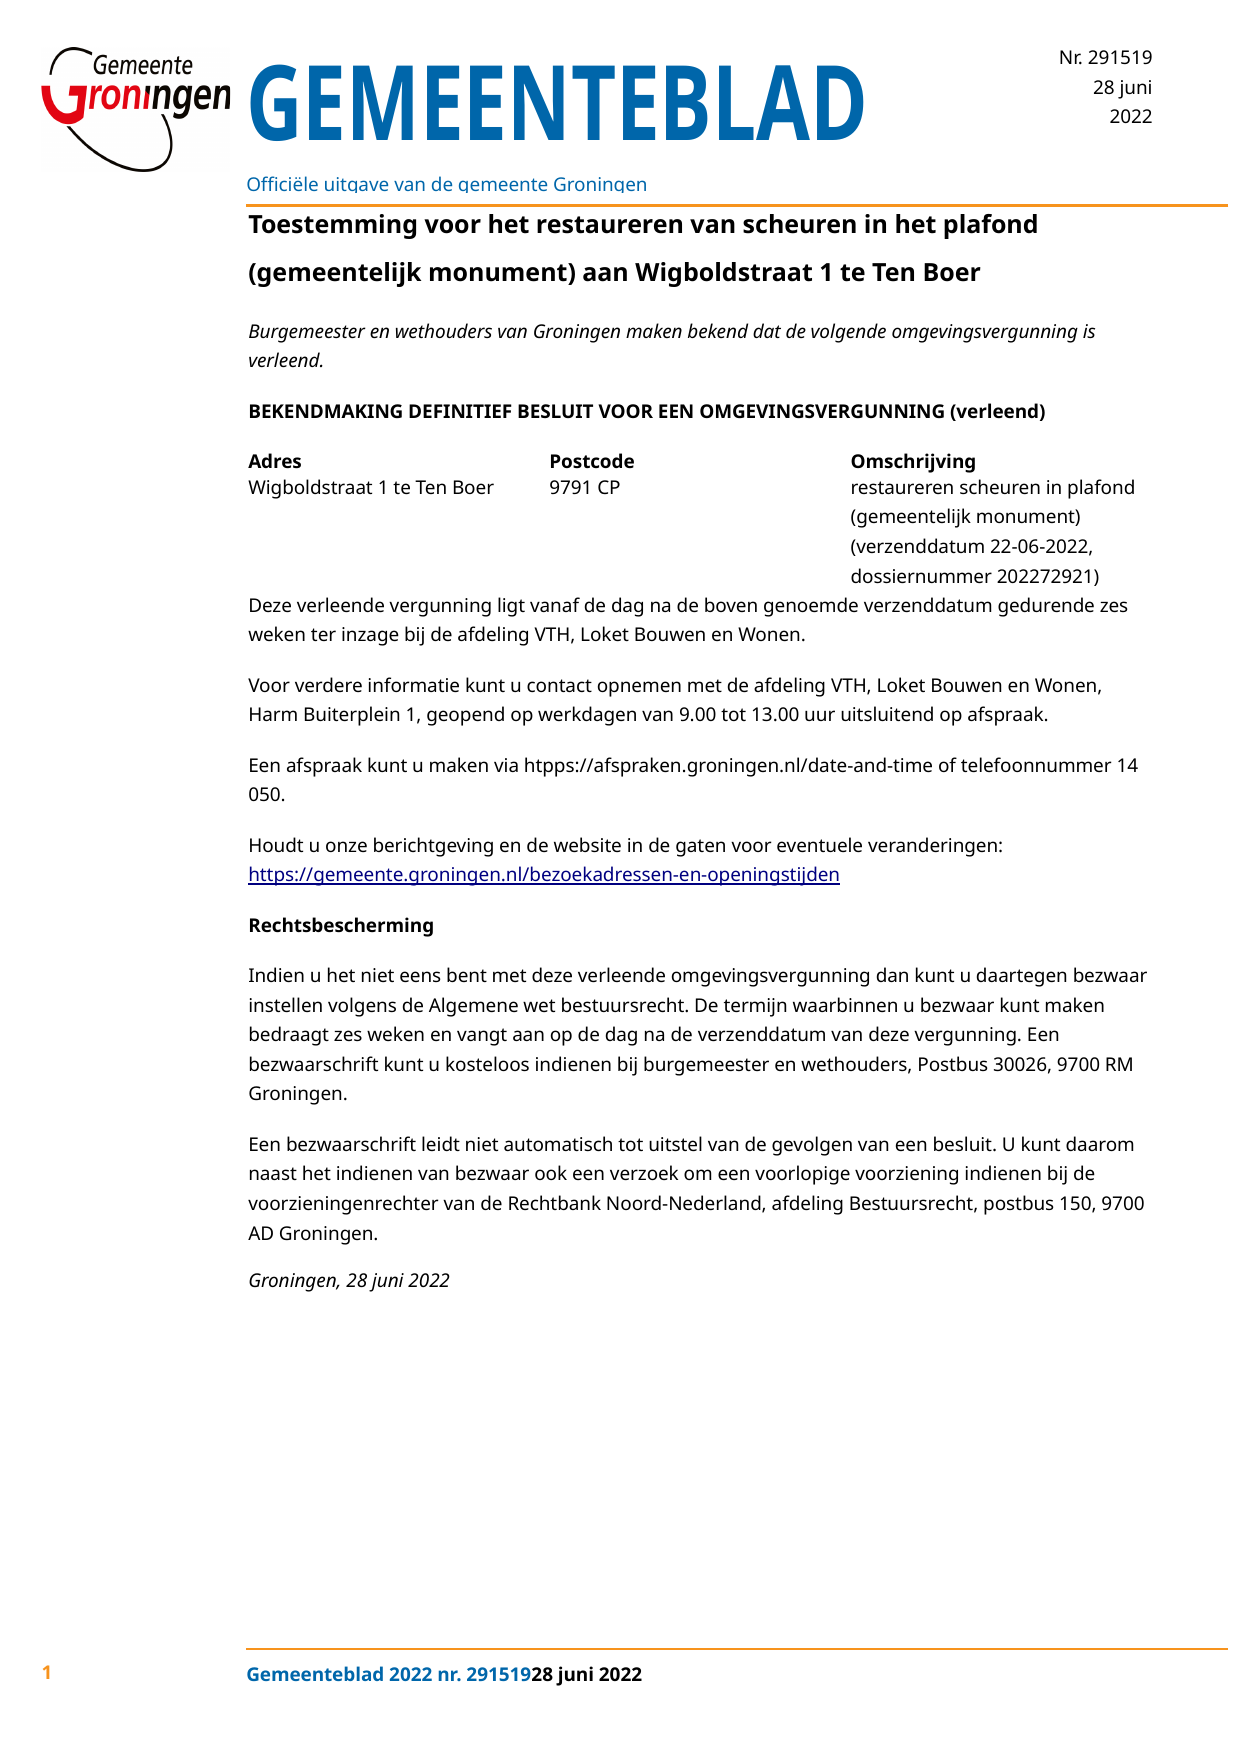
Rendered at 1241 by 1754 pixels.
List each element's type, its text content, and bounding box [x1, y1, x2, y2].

text Toestemming voor het restaureren van scheuren in het plafond (gemeentelijk monument) aan Wigboldstraat 1 te Ten Boer [248, 207, 1152, 288]
picture [41, 47, 231, 172]
table_header Postcode [549, 449, 850, 474]
text Houdt u onze berichtgeving en de website in de gaten voor eventuele veranderingen: https://gemeente.groningen.nl/bezoekadressen-en-openingstijden [248, 832, 1152, 887]
table_header Omschrijving [850, 449, 1152, 474]
table_cell 9791 CP [549, 474, 850, 589]
table_cell restaureren scheuren in plafond (gemeentelijk monument) (verzenddatum 22-06-2022, dossiernummer 202272921) [850, 474, 1152, 589]
text Deze verleende vergunning ligt vanaf de dag na de boven genoemde verzenddatum gedurende zes weken ter inzage bij de afdeling VTH, Loket Bouwen en Wonen. [248, 592, 1152, 647]
text Indien u het niet eens bent met deze verleende omgevingsvergunning dan kunt u daartegen bezwaar instellen volgens de Algemene wet bestuursrecht. De termijn waarbinnen u bezwaar kunt maken bedraagt zes weken en vangt aan op de dag na de verzenddatum van deze vergunning. Een bezwaarschrift kunt u kosteloos indienen bij burgemeester en wethouders, Postbus 30026, 9700 RM Groningen. [248, 962, 1152, 1106]
text Een afspraak kunt u maken via htpps://afspraken.groningen.nl/date-and-time of telefoonnummer 14 050. [248, 752, 1152, 807]
text BEKENDMAKING DEFINITIEF BESLUIT VOOR EEN OMGEVINGSVERGUNNING (verleend) [248, 398, 1152, 424]
text Groningen, 28 juni 2022 [248, 1268, 1152, 1293]
text Een bezwaarschrift leidt niet automatisch tot uitstel van de gevolgen van een besluit. U kunt daarom naast het indienen van bezwaar ook een verzoek om een voorlopige voorziening indienen bij de voorzieningenrechter van de Rechtbank Noord-Nederland, afdeling Bestuursrecht, postbus 150, 9700 AD Groningen. [248, 1131, 1152, 1246]
text Rechtsbescherming [248, 912, 1152, 938]
table_header Adres [248, 449, 549, 474]
text Voor verdere informatie kunt u contact opnemen met de afdeling VTH, Loket Bouwen en Wonen, Harm Buiterplein 1, geopend op werkdagen van 9.00 tot 13.00 uur uitsluitend op afspraak. [248, 672, 1152, 727]
table_cell Wigboldstraat 1 te Ten Boer [248, 474, 549, 589]
text Burgemeester en wethouders van Groningen maken bekend dat de volgende omgevingsvergunning is verleend. [248, 318, 1152, 373]
